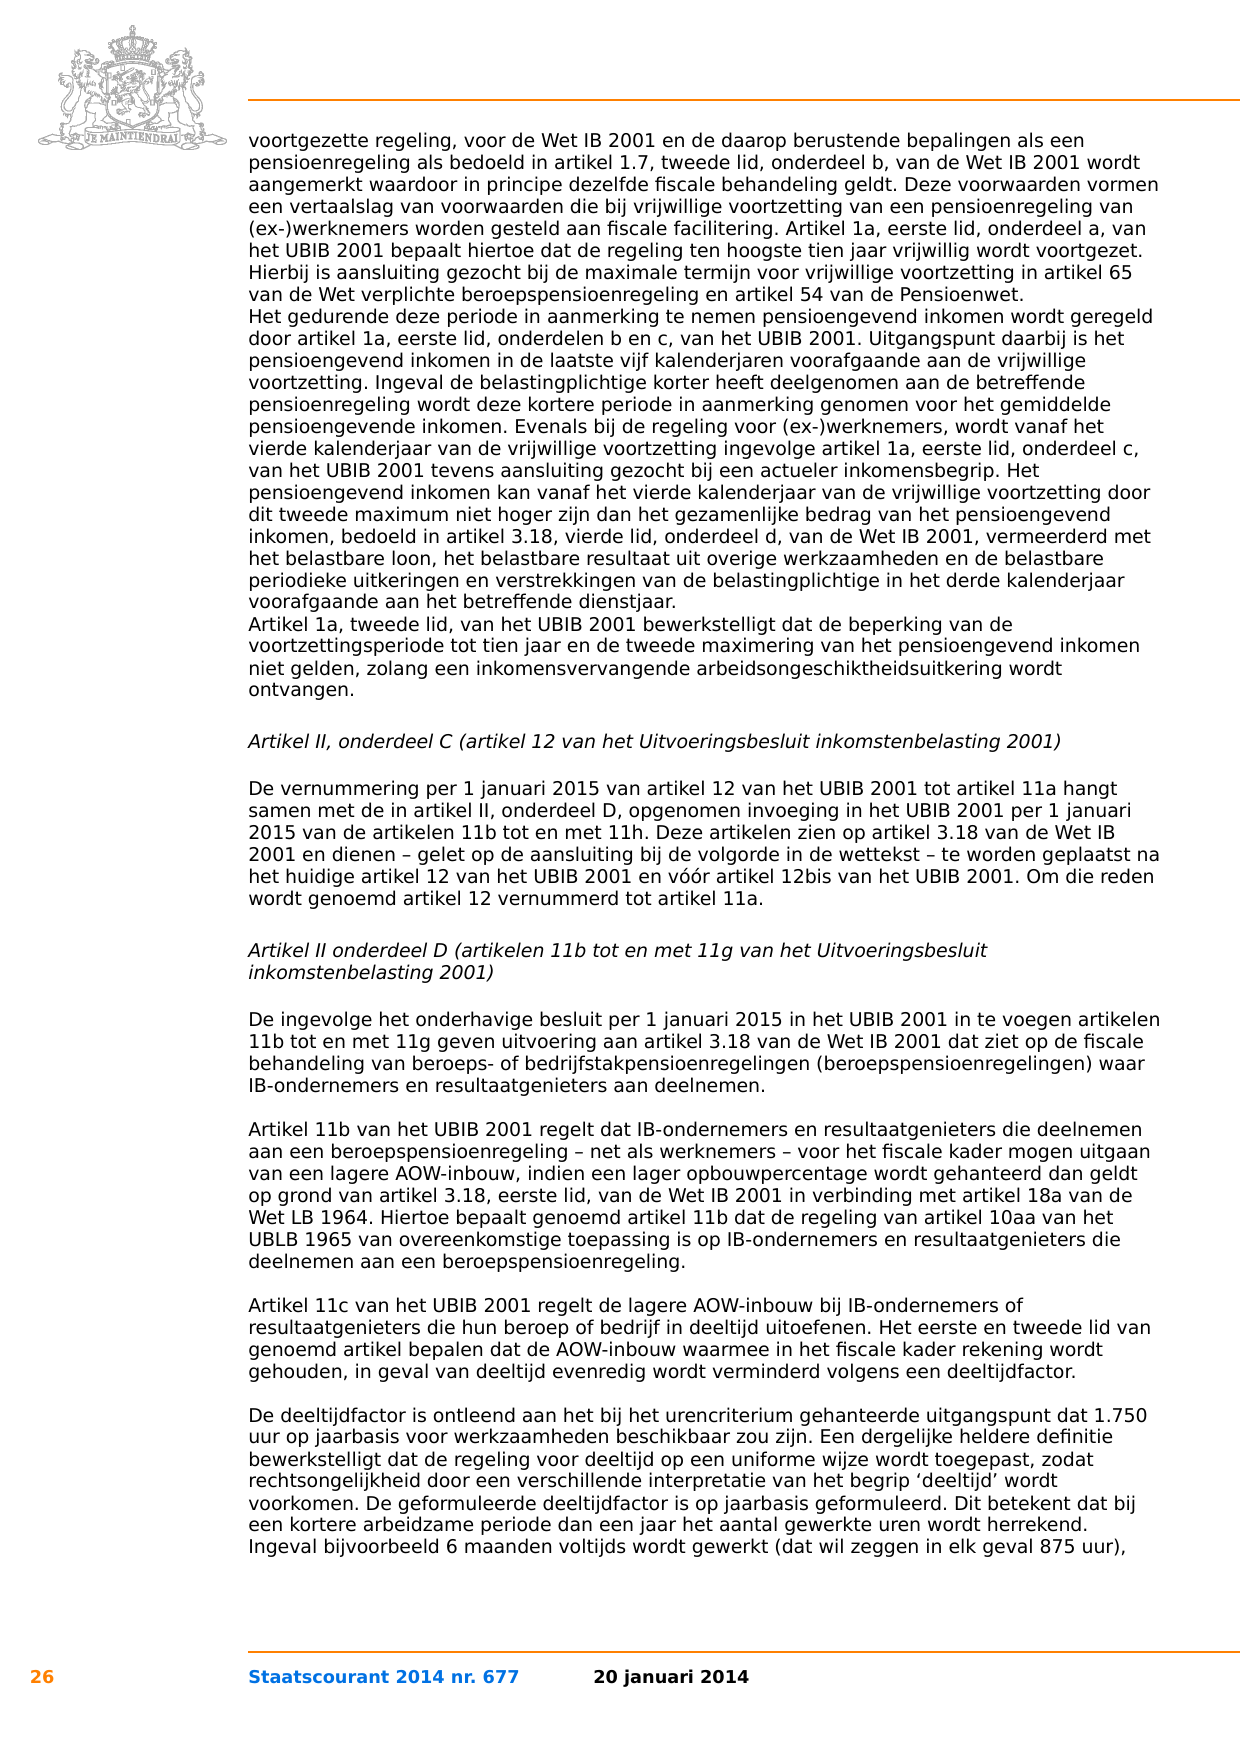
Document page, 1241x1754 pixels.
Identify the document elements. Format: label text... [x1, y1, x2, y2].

text Het gedurende deze periode in aanmerking te nemen pensioengevend inkomen wordt geregeld door artikel 1a, eerste lid, onderdelen b en c, van het UBIB 2001. Uitgangspunt daarbij is het pensioengevend inkomen in de laatste vijf kalenderjaren voorafgaande aan de vrijwillige voortzetting. Ingeval de belastingplichtige korter heeft deelgenomen aan de betreffende pensioenregeling wordt deze kortere periode in aanmerking genomen voor het gemiddelde pensioengevende inkomen. Evenals bij de regeling voor (ex-)werknemers, wordt vanaf het vierde kalenderjaar van de vrijwillige voortzetting ingevolge artikel 1a, eerste lid, onderdeel c, van het UBIB 2001 tevens aansluiting gezocht bij een actueler inkomensbegrip. Het pensioengevend inkomen kan vanaf het vierde kalenderjaar van de vrijwillige voortzetting door dit tweede maximum niet hoger zijn dan het gezamenlijke bedrag van het pensioengevend inkomen, bedoeld in artikel 3.18, vierde lid, onderdeel d, van de Wet IB 2001, vermeerderd met het belastbare loon, het belastbare resultaat uit overige werkzaamheden en de belastbare periodieke uitkeringen en verstrekkingen van de belastingplichtige in het derde kalenderjaar voorafgaande aan het betreffende dienstjaar. [248, 306, 1163, 613]
text De deeltijdfactor is ontleend aan het bij het urencriterium gehanteerde uitgangspunt dat 1.750 uur op jaarbasis voor werkzaamheden beschikbaar zou zijn. Een dergelijke heldere definitie bewerkstelligt dat de regeling voor deeltijd op een uniforme wijze wordt toegepast, zodat rechtsongelijkheid door een verschillende interpretatie van het begrip ‘deeltijd’ wordt voorkomen. De geformuleerde deeltijdfactor is op jaarbasis geformuleerd. Dit betekent dat bij een kortere arbeidzame periode dan een jaar het aantal gewerkte uren wordt herrekend. Ingeval bijvoorbeeld 6 maanden voltijds wordt gewerkt (dat wil zeggen in elk geval 875 uur), [248, 1404, 1163, 1558]
text Artikel 11c van het UBIB 2001 regelt de lagere AOW-inbouw bij IB-ondernemers of resultaatgenieters die hun beroep of bedrijf in deeltijd uitoefenen. Het eerste en tweede lid van genoemd artikel bepalen dat de AOW-inbouw waarmee in het fiscale kader rekening wordt gehouden, in geval van deeltijd evenredig wordt verminderd volgens een deeltijdfactor. [248, 1295, 1163, 1383]
text De ingevolge het onderhavige besluit per 1 januari 2015 in het UBIB 2001 in te voegen artikelen 11b tot en met 11g geven uitvoering aan artikel 3.18 van de Wet IB 2001 dat ziet op de fiscale behandeling van beroeps- of bedrijfstakpensioenregelingen (beroepspensioenregelingen) waar IB-ondernemers en resultaatgenieters aan deelnemen. [248, 1009, 1163, 1097]
text Artikel 1a, tweede lid, van het UBIB 2001 bewerkstelligt dat de beperking van de voortzettingsperiode tot tien jaar en de tweede maximering van het pensioengevend inkomen niet gelden, zolang een inkomensvervangende arbeidsongeschiktheidsuitkering wordt ontvangen. [248, 613, 1163, 701]
picture [38, 25, 227, 150]
subtitle Artikel II, onderdeel C (artikel 12 van het Uitvoeringsbesluit inkomstenbelasting 2001) [248, 731, 1163, 753]
text voortgezette regeling, voor de Wet IB 2001 en de daarop berustende bepalingen als een pensioenregeling als bedoeld in artikel 1.7, tweede lid, onderdeel b, van de Wet IB 2001 wordt aangemerkt waardoor in principe dezelfde fiscale behandeling geldt. Deze voorwaarden vormen een vertaalslag van voorwaarden die bij vrijwillige voortzetting van een pensioenregeling van (ex-)werknemers worden gesteld aan fiscale facilitering. Artikel 1a, eerste lid, onderdeel a, van het UBIB 2001 bepaalt hiertoe dat de regeling ten hoogste tien jaar vrijwillig wordt voortgezet. Hierbij is aansluiting gezocht bij de maximale termijn voor vrijwillige voortzetting in artikel 65 van de Wet verplichte beroepspensioenregeling en artikel 54 van de Pensioenwet. [248, 130, 1163, 306]
text De vernummering per 1 januari 2015 van artikel 12 van het UBIB 2001 tot artikel 11a hangt samen met de in artikel II, onderdeel D, opgenomen invoeging in het UBIB 2001 per 1 januari 2015 van de artikelen 11b tot en met 11h. Deze artikelen zien op artikel 3.18 van de Wet IB 2001 en dienen – gelet op de aansluiting bij de volgorde in de wettekst – te worden geplaatst na het huidige artikel 12 van het UBIB 2001 en vóór artikel 12bis van het UBIB 2001. Om die reden wordt genoemd artikel 12 vernummerd tot artikel 11a. [248, 778, 1163, 910]
subtitle Artikel II onderdeel D (artikelen 11b tot en met 11g van het Uitvoeringsbesluit inkomstenbelasting 2001) [248, 940, 1163, 984]
text Artikel 11b van het UBIB 2001 regelt dat IB-ondernemers en resultaatgenieters die deelnemen aan een beroepspensioenregeling – net als werknemers – voor het fiscale kader mogen uitgaan van een lagere AOW-inbouw, indien een lager opbouwpercentage wordt gehanteerd dan geldt op grond van artikel 3.18, eerste lid, van de Wet IB 2001 in verbinding met artikel 18a van de Wet LB 1964. Hiertoe bepaalt genoemd artikel 11b dat de regeling van artikel 10aa van het UBLB 1965 van overeenkomstige toepassing is op IB-ondernemers en resultaatgenieters die deelnemen aan een beroepspensioenregeling. [248, 1119, 1163, 1273]
